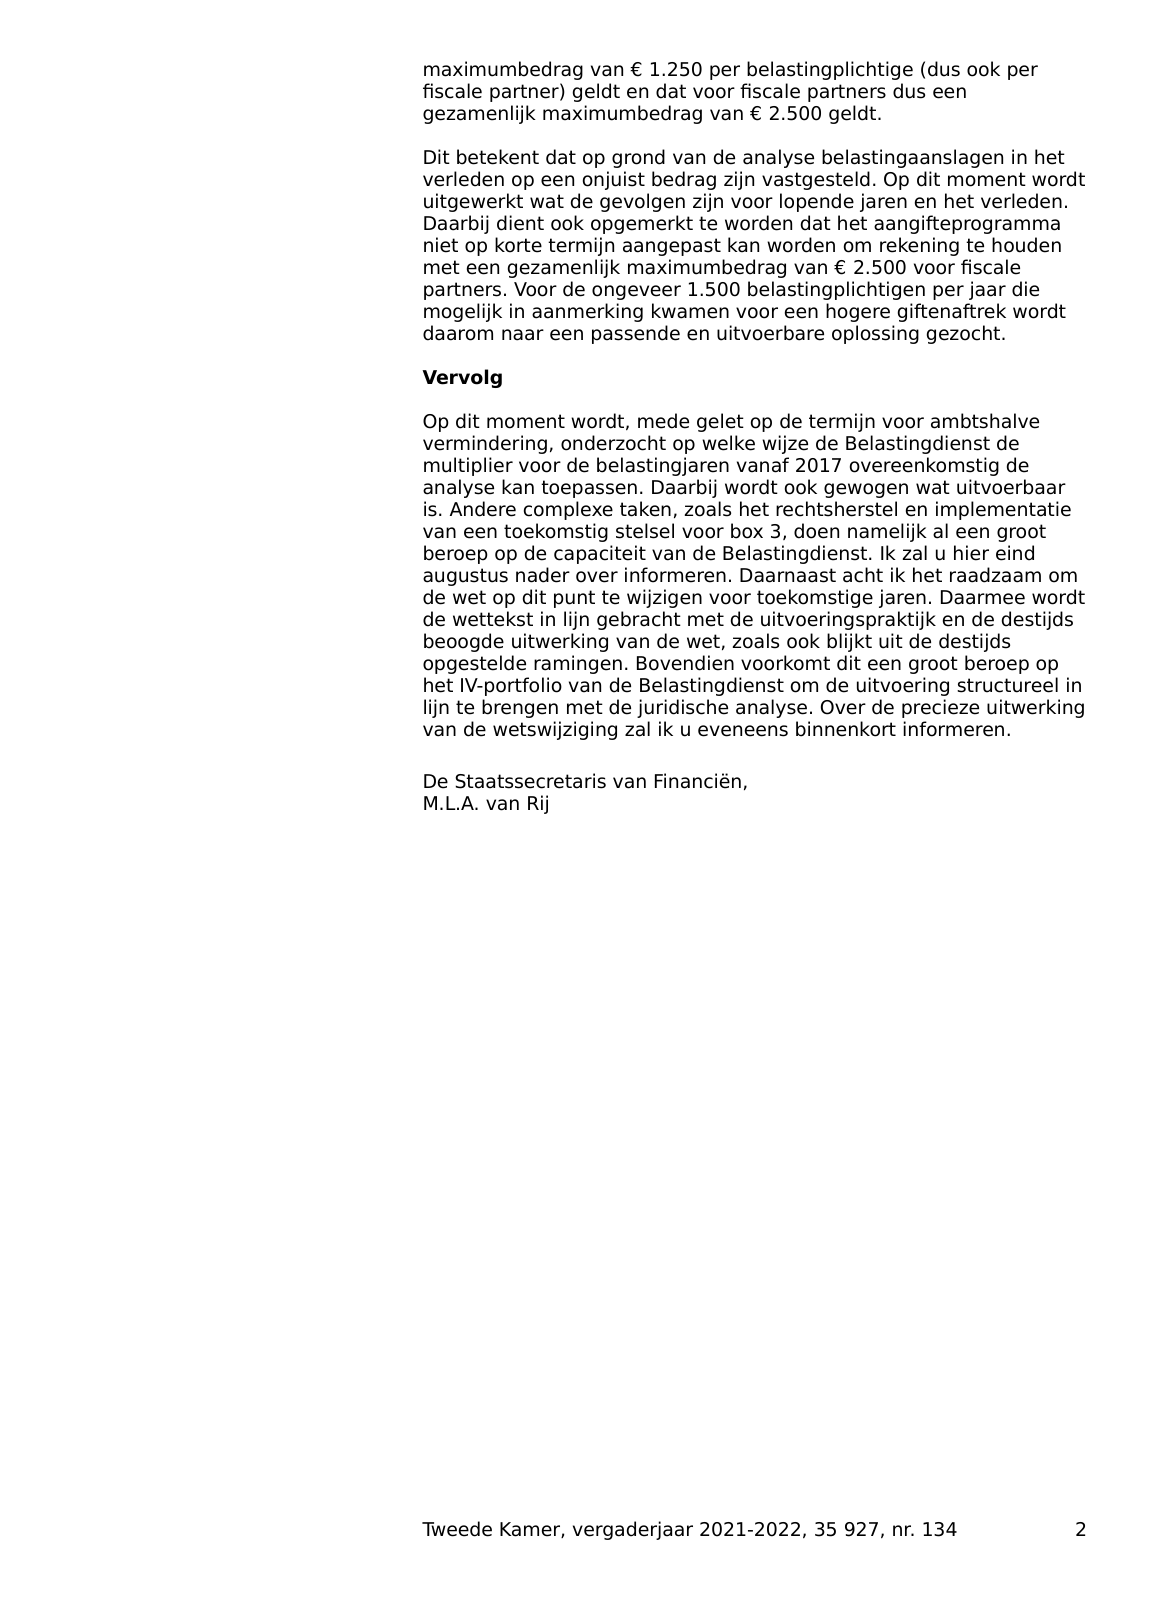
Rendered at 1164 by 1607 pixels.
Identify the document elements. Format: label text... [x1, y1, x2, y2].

subtitle Vervolg [422, 367, 1087, 389]
text De Staatssecretaris van Financiën, M.L.A. van Rij [422, 771, 1087, 815]
text Dit betekent dat op grond van de analyse belastingaanslagen in het verleden op een onjuist bedrag zijn vastgesteld. Op dit moment wordt uitgewerkt wat de gevolgen zijn voor lopende jaren en het verleden. Daarbij dient ook opgemerkt te worden dat het aangifteprogramma niet op korte termijn aangepast kan worden om rekening te houden met een gezamenlijk maximumbedrag van € 2.500 voor fiscale partners. Voor de ongeveer 1.500 belastingplichtigen per jaar die mogelijk in aanmerking kwamen voor een hogere giftenaftrek wordt daarom naar een passende en uitvoerbare oplossing gezocht. [422, 147, 1087, 345]
text Op dit moment wordt, mede gelet op de termijn voor ambtshalve vermindering, onderzocht op welke wijze de Belastingdienst de multiplier voor de belastingjaren vanaf 2017 overeenkomstig de analyse kan toepassen. Daarbij wordt ook gewogen wat uitvoerbaar is. Andere complexe taken, zoals het rechtsherstel en implementatie van een toekomstig stelsel voor box 3, doen namelijk al een groot beroep op de capaciteit van de Belastingdienst. Ik zal u hier eind augustus nader over informeren. Daarnaast acht ik het raadzaam om de wet op dit punt te wijzigen voor toekomstige jaren. Daarmee wordt de wettekst in lijn gebracht met de uitvoeringspraktijk en de destijds beoogde uitwerking van de wet, zoals ook blijkt uit de destijds opgestelde ramingen. Bovendien voorkomt dit een groot beroep op het IV-portfolio van de Belastingdienst om de uitvoering structureel in lijn te brengen met de juridische analyse. Over de precieze uitwerking van de wetswijziging zal ik u eveneens binnenkort informeren. [422, 411, 1087, 741]
text maximumbedrag van € 1.250 per belastingplichtige (dus ook per fiscale partner) geldt en dat voor fiscale partners dus een gezamenlijk maximumbedrag van € 2.500 geldt. [422, 59, 1087, 125]
